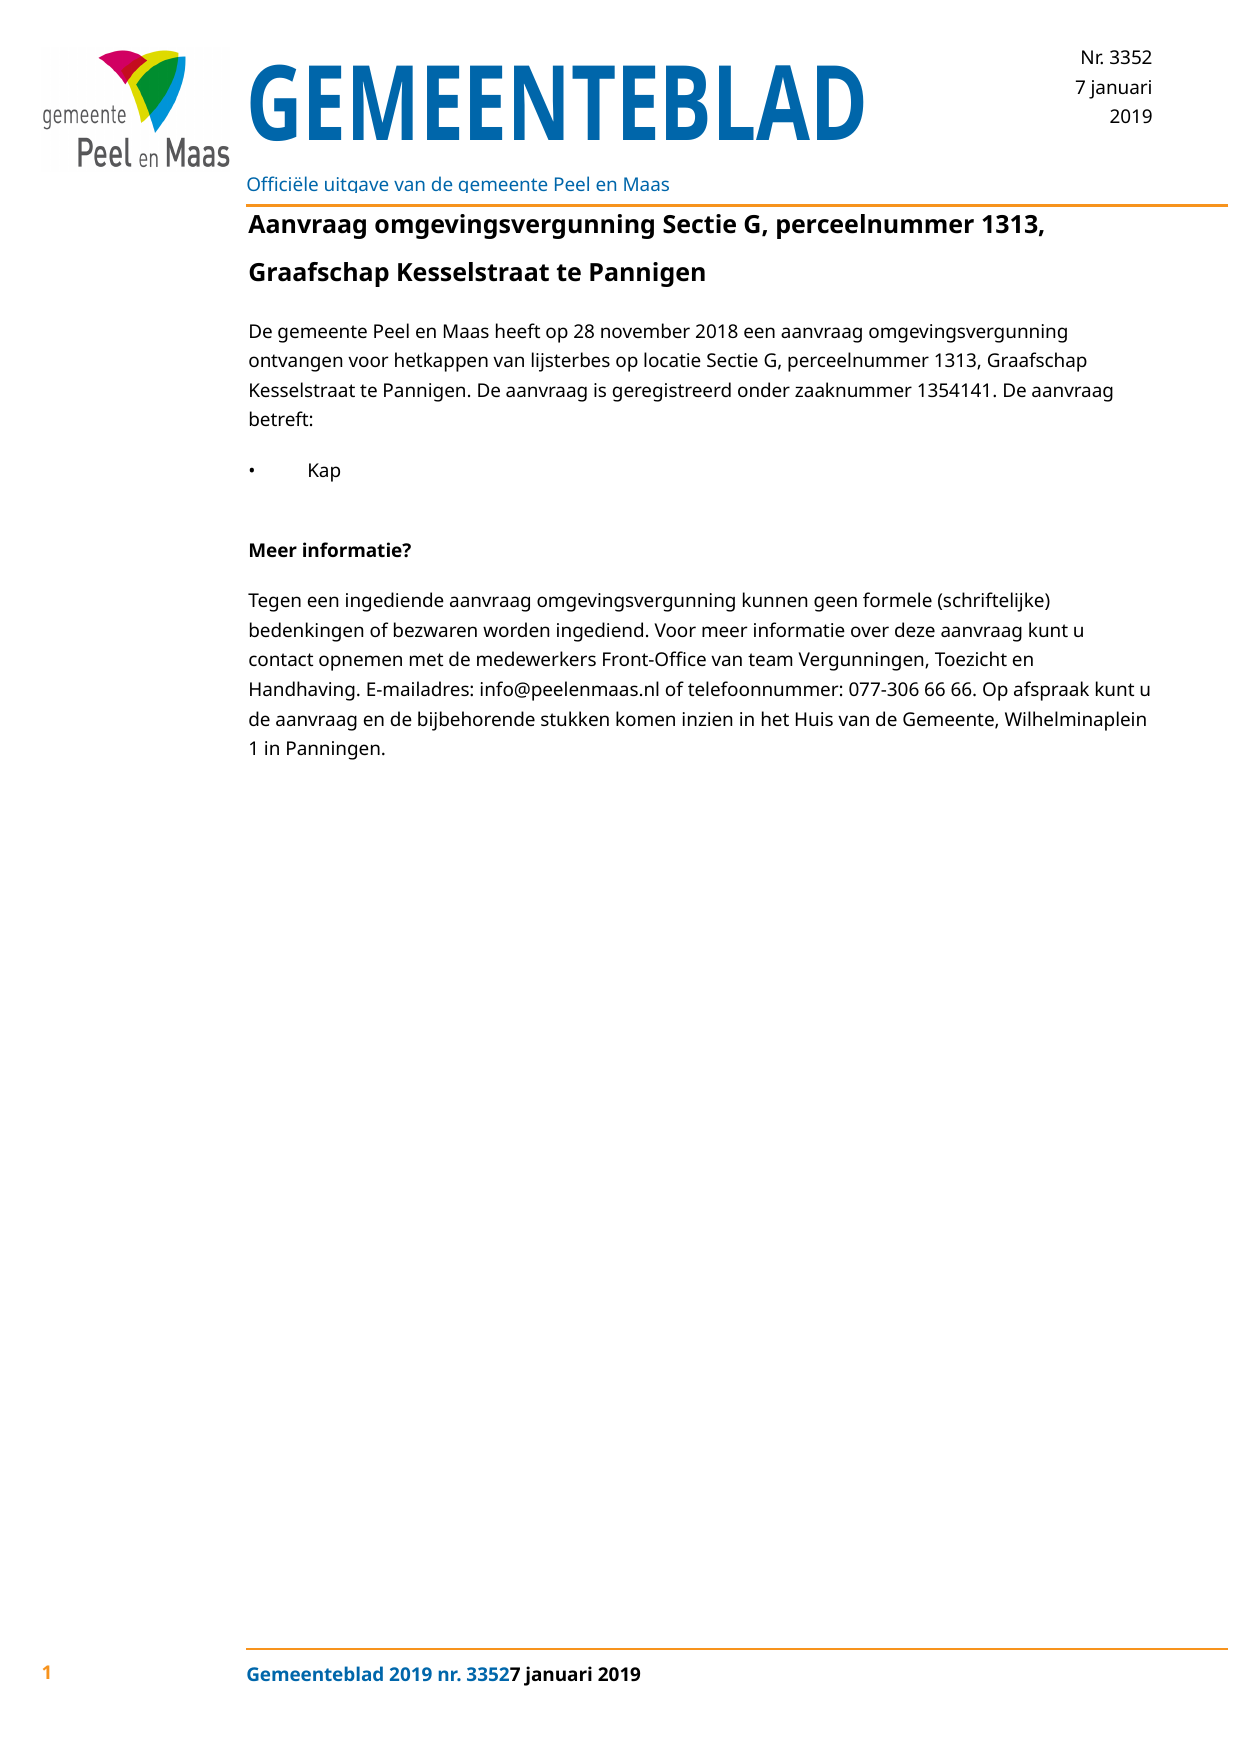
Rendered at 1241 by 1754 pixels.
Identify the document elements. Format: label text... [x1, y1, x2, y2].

text Tegen een ingediende aanvraag omgevingsvergunning kunnen geen formele (schriftelijke) bedenkingen of bezwaren worden ingediend. Voor meer informatie over deze aanvraag kunt u contact opnemen met de medewerkers Front-Office van team Vergunningen, Toezicht en Handhaving. E-mailadres: info@peelenmaas.nl of telefoonnummer: 077-306 66 66. Op afspraak kunt u de aanvraag en de bijbehorende stukken komen inzien in het Huis van de Gemeente, Wilhelminaplein 1 in Panningen. [248, 587, 1152, 761]
list Kap [248, 457, 1152, 483]
text Aanvraag omgevingsvergunning Sectie G, perceelnummer 1313, Graafschap Kesselstraat te Pannigen [248, 207, 1152, 288]
text Meer informatie? [248, 537, 1152, 563]
text De gemeente Peel en Maas heeft op 28 november 2018 een aanvraag omgevingsvergunning ontvangen voor hetkappen van lijsterbes op locatie Sectie G, perceelnummer 1313, Graafschap Kesselstraat te Pannigen. De aanvraag is geregistreerd onder zaaknummer 1354141. De aanvraag betreft: [248, 318, 1152, 432]
picture [41, 47, 231, 172]
